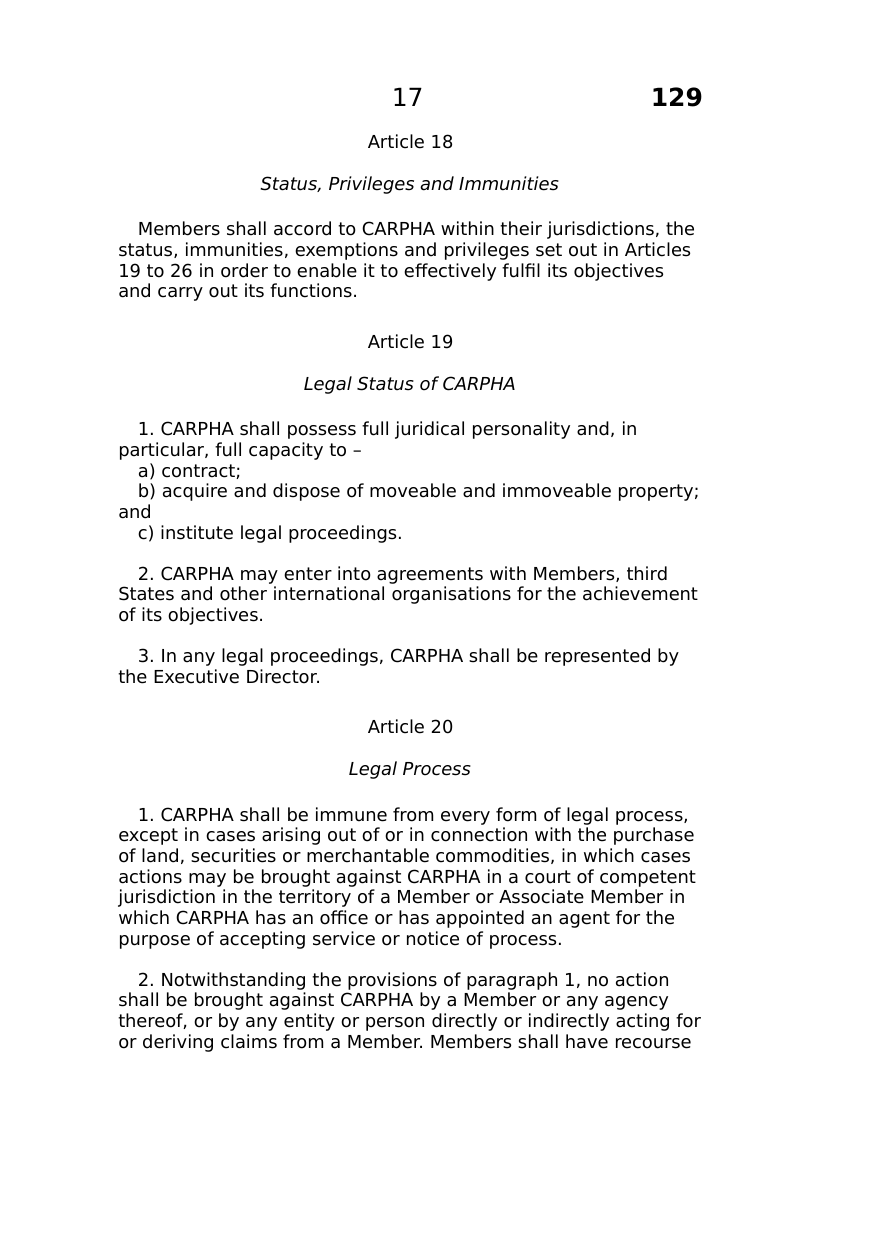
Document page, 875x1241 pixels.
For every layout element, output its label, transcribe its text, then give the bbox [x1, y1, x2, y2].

text Members shall accord to CARPHA within their jurisdictions, the status, immunities, exemptions and privileges set out in Articles 19 to 26 in order to enable it to effectively fulfil its objectives and carry out its functions. [118, 219, 703, 302]
text 3. In any legal proceedings, CARPHA shall be represented by the Executive Director. [118, 646, 703, 687]
text 2. Notwithstanding the provisions of paragraph 1, no action shall be brought against CARPHA by a Member or any agency thereof, or by any entity or person directly or indirectly acting for or deriving claims from a Member. Members shall have recourse [118, 969, 703, 1052]
text 1. CARPHA shall possess full juridical personality and, in particular, full capacity to – [118, 419, 703, 461]
text b) acquire and dispose of moveable and immoveable property; and [118, 481, 703, 523]
subtitle Article 18 Status, Privileges and Immunities [118, 132, 703, 194]
subtitle Article 20 Legal Process [118, 717, 703, 779]
text 1. CARPHA shall be immune from every form of legal process, except in cases arising out of or in connection with the purchase of land, securities or merchantable commodities, in which cases actions may be brought against CARPHA in a court of competent jurisdiction in the territory of a Member or Associate Member in which CARPHA has an office or has appointed an agent for the purpose of accepting service or notice of process. [118, 804, 703, 949]
text 2. CARPHA may enter into agreements with Members, third States and other international organisations for the achievement of its objectives. [118, 563, 703, 626]
subtitle Article 19 Legal Status of CARPHA [118, 332, 703, 394]
text c) institute legal proceedings. [118, 523, 703, 543]
text a) contract; [118, 461, 703, 481]
